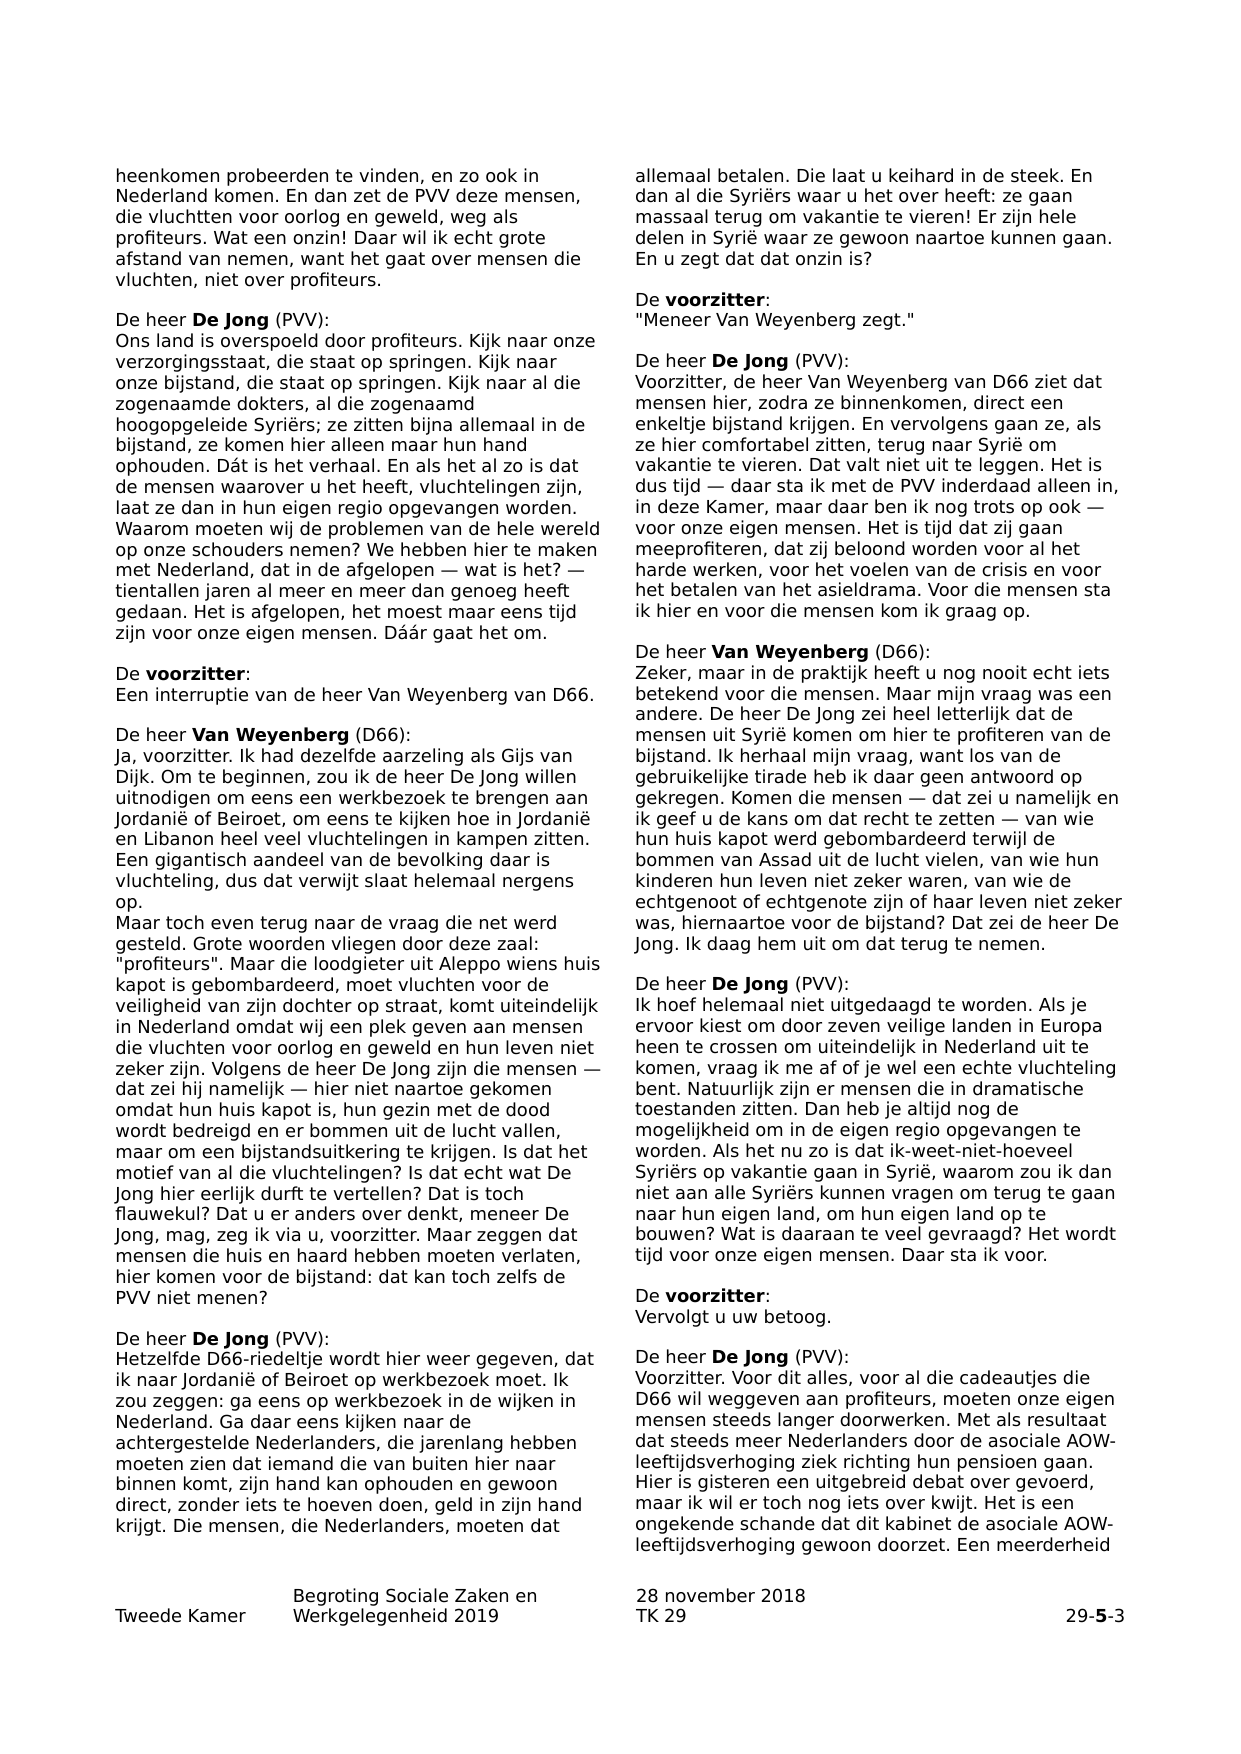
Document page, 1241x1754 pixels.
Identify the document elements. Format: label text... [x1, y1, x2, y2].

text De heer Van Weyenberg (D66): [635, 642, 1125, 662]
text Voorzitter. Voor dit alles, voor al die cadeautjes die D66 wil weggeven aan profiteurs, moeten onze eigen mensen steeds langer doorwerken. Met als resultaat dat steeds meer Nederlanders door de asociale AOW-leeftijdsverhoging ziek richting hun pensioen gaan. Hier is gisteren een uitgebreid debat over gevoerd, maar ik wil er toch nog iets over kwijt. Het is een ongekende schande dat dit kabinet de asociale AOW-leeftijdsverhoging gewoon doorzet. Een meerderheid [635, 1368, 1125, 1556]
text De heer De Jong (PVV): [115, 310, 605, 331]
text Ik hoef helemaal niet uitgedaagd te worden. Als je ervoor kiest om door zeven veilige landen in Europa heen te crossen om uiteindelijk in Nederland uit te komen, vraag ik me af of je wel een echte vluchteling bent. Natuurlijk zijn er mensen die in dramatische toestanden zitten. Dan heb je altijd nog de mogelijkheid om in de eigen regio opgevangen te worden. Als het nu zo is dat ik-weet-niet-hoeveel Syriërs op vakantie gaan in Syrië, waarom zou ik dan niet aan alle Syriërs kunnen vragen om terug te gaan naar hun eigen land, om hun eigen land op te bouwen? Wat is daaraan te veel gevraagd? Het wordt tijd voor onze eigen mensen. Daar sta ik voor. [635, 995, 1125, 1266]
text De voorzitter: [635, 1286, 1125, 1306]
text allemaal betalen. Die laat u keihard in de steek. En dan al die Syriërs waar u het over heeft: ze gaan massaal terug om vakantie te vieren! Er zijn hele delen in Syrië waar ze gewoon naartoe kunnen gaan. En u zegt dat dat onzin is? [635, 165, 1125, 269]
text De heer De Jong (PVV): [115, 1328, 605, 1349]
text Hetzelfde D66-riedeltje wordt hier weer gegeven, dat ik naar Jordanië of Beiroet op werkbezoek moet. Ik zou zeggen: ga eens op werkbezoek in de wijken in Nederland. Ga daar eens kijken naar de achtergestelde Nederlanders, die jarenlang hebben moeten zien dat iemand die van buiten hier naar binnen komt, zijn hand kan ophouden en gewoon direct, zonder iets te hoeven doen, geld in zijn hand krijgt. Die mensen, die Nederlanders, moeten dat [115, 1349, 605, 1537]
text Ja, voorzitter. Ik had dezelfde aarzeling als Gijs van Dijk. Om te beginnen, zou ik de heer De Jong willen uitnodigen om eens een werkbezoek te brengen aan Jordanië of Beiroet, om eens te kijken hoe in Jordanië en Libanon heel veel vluchtelingen in kampen zitten. Een gigantisch aandeel van de bevolking daar is vluchteling, dus dat verwijt slaat helemaal nergens op. [115, 746, 605, 912]
text De heer De Jong (PVV): [635, 351, 1125, 372]
text Vervolgt u uw betoog. [635, 1306, 1125, 1327]
text Maar toch even terug naar de vraag die net werd gesteld. Grote woorden vliegen door deze zaal: "profiteurs". Maar die loodgieter uit Aleppo wiens huis kapot is gebombardeerd, moet vluchten voor de veiligheid van zijn dochter op straat, komt uiteindelijk in Nederland omdat wij een plek geven aan mensen die vluchten voor oorlog en geweld en hun leven niet zeker zijn. Volgens de heer De Jong zijn die mensen — dat zei hij namelijk — hier niet naartoe gekomen omdat hun huis kapot is, hun gezin met de dood wordt bedreigd en er bommen uit de lucht vallen, maar om een bijstandsuitkering te krijgen. Is dat het motief van al die vluchtelingen? Is dat echt wat De Jong hier eerlijk durft te vertellen? Dat is toch flauwekul? Dat u er anders over denkt, meneer De Jong, mag, zeg ik via u, voorzitter. Maar zeggen dat mensen die huis en haard hebben moeten verlaten, hier komen voor de bijstand: dat kan toch zelfs de PVV niet menen? [115, 912, 605, 1308]
text heenkomen probeerden te vinden, en zo ook in Nederland komen. En dan zet de PVV deze mensen, die vluchtten voor oorlog en geweld, weg als profiteurs. Wat een onzin! Daar wil ik echt grote afstand van nemen, want het gaat over mensen die vluchten, niet over profiteurs. [115, 165, 605, 290]
text Een interruptie van de heer Van Weyenberg van D66. [115, 684, 605, 705]
text De voorzitter: [635, 289, 1125, 310]
text "Meneer Van Weyenberg zegt." [635, 310, 1125, 331]
text De heer De Jong (PVV): [635, 1347, 1125, 1368]
text Ons land is overspoeld door profiteurs. Kijk naar onze verzorgingsstaat, die staat op springen. Kijk naar onze bijstand, die staat op springen. Kijk naar al die zogenaamde dokters, al die zogenaamd hoogopgeleide Syriërs; ze zitten bijna allemaal in de bijstand, ze komen hier alleen maar hun hand ophouden. Dát is het verhaal. En als het al zo is dat de mensen waarover u het heeft, vluchtelingen zijn, laat ze dan in hun eigen regio opgevangen worden. Waarom moeten wij de problemen van de hele wereld op onze schouders nemen? We hebben hier te maken met Nederland, dat in de afgelopen — wat is het? — tientallen jaren al meer en meer dan genoeg heeft gedaan. Het is afgelopen, het moest maar eens tijd zijn voor onze eigen mensen. Dáár gaat het om. [115, 331, 605, 643]
text Voorzitter, de heer Van Weyenberg van D66 ziet dat mensen hier, zodra ze binnenkomen, direct een enkeltje bijstand krijgen. En vervolgens gaan ze, als ze hier comfortabel zitten, terug naar Syrië om vakantie te vieren. Dat valt niet uit te leggen. Het is dus tijd — daar sta ik met de PVV inderdaad alleen in, in deze Kamer, maar daar ben ik nog trots op ook — voor onze eigen mensen. Het is tijd dat zij gaan meeprofiteren, dat zij beloond worden voor al het harde werken, voor het voelen van de crisis en voor het betalen van het asieldrama. Voor die mensen sta ik hier en voor die mensen kom ik graag op. [635, 372, 1125, 622]
text De voorzitter: [115, 663, 605, 684]
text De heer Van Weyenberg (D66): [115, 725, 605, 746]
text Zeker, maar in de praktijk heeft u nog nooit echt iets betekend voor die mensen. Maar mijn vraag was een andere. De heer De Jong zei heel letterlijk dat de mensen uit Syrië komen om hier te profiteren van de bijstand. Ik herhaal mijn vraag, want los van de gebruikelijke tirade heb ik daar geen antwoord op gekregen. Komen die mensen — dat zei u namelijk en ik geef u de kans om dat recht te zetten — van wie hun huis kapot werd gebombardeerd terwijl de bommen van Assad uit de lucht vielen, van wie hun kinderen hun leven niet zeker waren, van wie de echtgenoot of echtgenote zijn of haar leven niet zeker was, hiernaartoe voor de bijstand? Dat zei de heer De Jong. Ik daag hem uit om dat terug te nemen. [635, 662, 1125, 954]
text De heer De Jong (PVV): [635, 974, 1125, 995]
